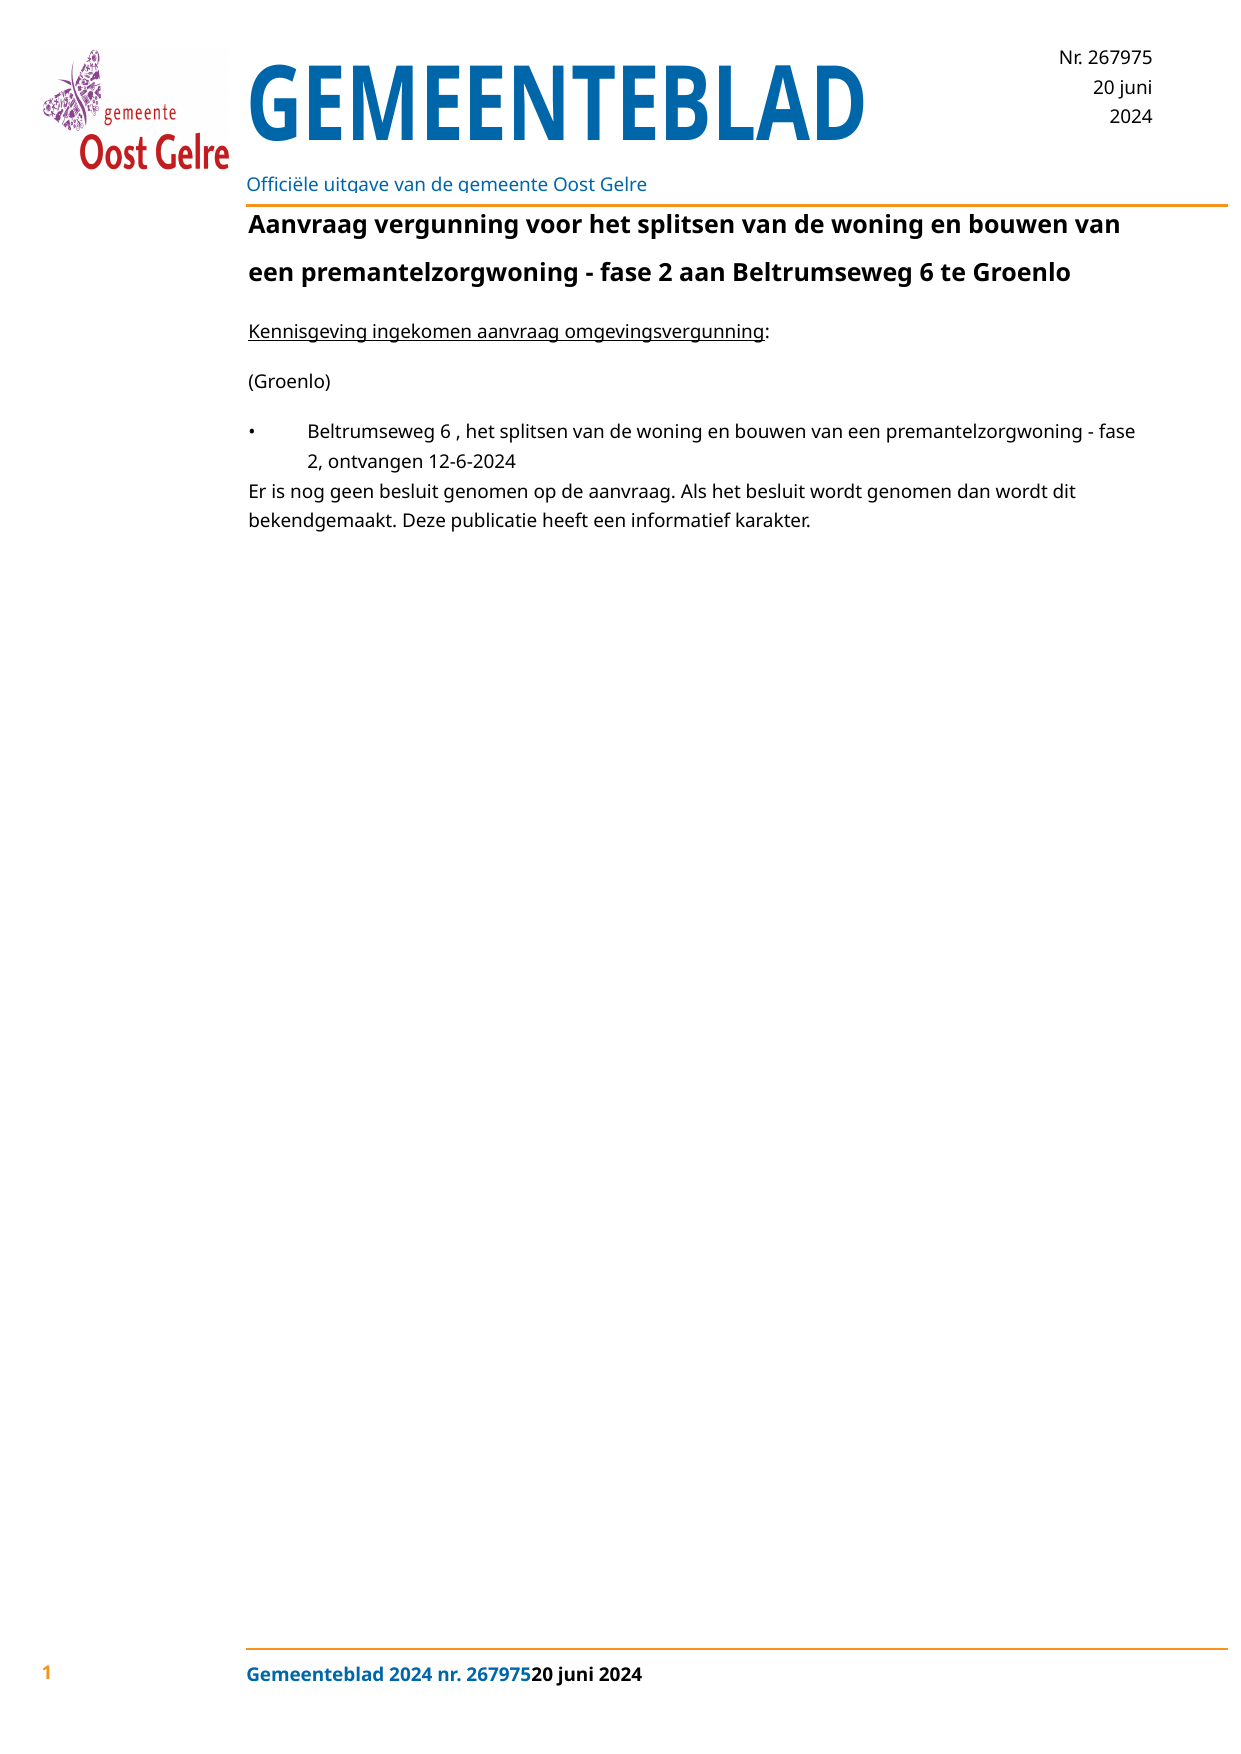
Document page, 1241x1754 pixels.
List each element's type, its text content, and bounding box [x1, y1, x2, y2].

text Er is nog geen besluit genomen op de aanvraag. Als het besluit wordt genomen dan wordt dit bekendgemaakt. Deze publicatie heeft een informatief karakter. [248, 478, 1152, 533]
picture [41, 47, 231, 172]
text Kennisgeving ingekomen aanvraag omgevingsvergunning: [248, 318, 1152, 344]
list Beltrumseweg 6 , het splitsen van de woning en bouwen van een premantelzorgwoning - fase 2, ontvangen 12-6-2024 [248, 419, 1152, 474]
text Aanvraag vergunning voor het splitsen van de woning en bouwen van een premantelzorgwoning - fase 2 aan Beltrumseweg 6 te Groenlo [248, 207, 1152, 288]
text (Groenlo) [248, 368, 1152, 394]
